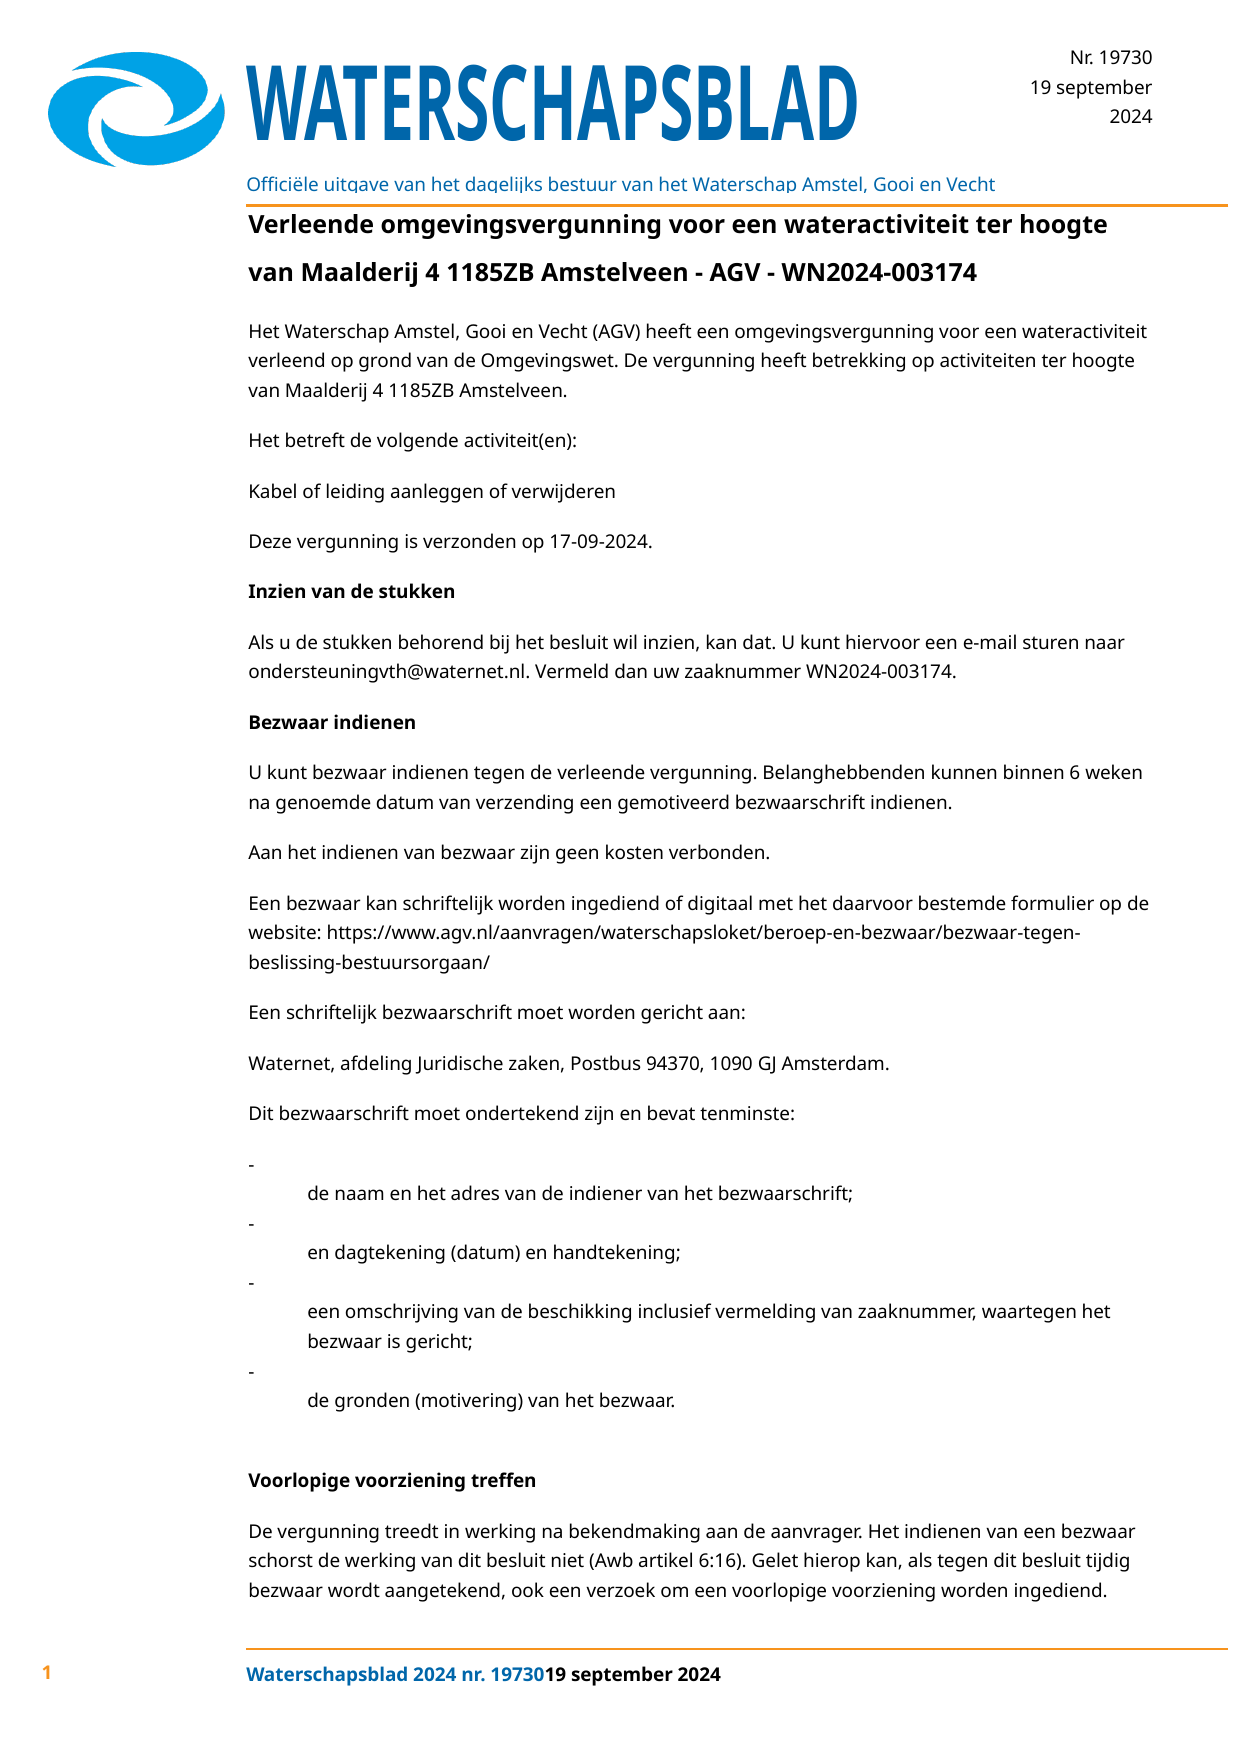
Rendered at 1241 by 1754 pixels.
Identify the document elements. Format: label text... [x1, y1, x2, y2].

text Een schriftelijk bezwaarschrift moet worden gericht aan: [248, 999, 1152, 1025]
list en dagtekening (datum) en handtekening; [248, 1239, 1152, 1265]
text Bezwaar indienen [248, 709, 1152, 735]
picture [41, 47, 231, 172]
text De vergunning treedt in werking na bekendmaking aan de aanvrager. Het indienen van een bezwaar schorst de werking van dit besluit niet (Awb artikel 6:16). Gelet hierop kan, als tegen dit besluit tijdig bezwaar wordt aangetekend, ook een verzoek om een voorlopige voorziening worden ingediend. [248, 1518, 1152, 1603]
text Als u de stukken behorend bij het besluit wil inzien, kan dat. U kunt hiervoor een e-mail sturen naar ondersteuningvth@waternet.nl. Vermeld dan uw zaaknummer WN2024-003174. [248, 629, 1152, 684]
text U kunt bezwaar indienen tegen de verleende vergunning. Belanghebbenden kunnen binnen 6 weken na genoemde datum van verzending een gemotiveerd bezwaarschrift indienen. [248, 759, 1152, 815]
text Het Waterschap Amstel, Gooi en Vecht (AGV) heeft een omgevingsvergunning voor een wateractiviteit verleend op grond van de Omgevingswet. De vergunning heeft betrekking op activiteiten ter hoogte van Maalderij 4 1185ZB Amstelveen. [248, 318, 1152, 403]
text Inzien van de stukken [248, 579, 1152, 604]
text Voorlopige voorziening treffen [248, 1467, 1152, 1493]
list een omschrijving van de beschikking inclusief vermelding van zaaknummer, waartegen het bezwaar is gericht; [248, 1299, 1152, 1354]
list de gronden (motivering) van het bezwaar. [248, 1387, 1152, 1413]
text Deze vergunning is verzonden op 17-09-2024. [248, 528, 1152, 554]
text Aan het indienen van bezwaar zijn geen kosten verbonden. [248, 839, 1152, 865]
text Een bezwaar kan schriftelijk worden ingediend of digitaal met het daarvoor bestemde formulier op de website: https://www.agv.nl/aanvragen/waterschapsloket/beroep-en-bezwaar/bezwaar-tegen-beslissing-bestuursorgaan/ [248, 890, 1152, 975]
text Waternet, afdeling Juridische zaken, Postbus 94370, 1090 GJ Amsterdam. [248, 1050, 1152, 1076]
list de naam en het adres van de indiener van het bezwaarschrift; [248, 1180, 1152, 1206]
text Het betreft de volgende activiteit(en): [248, 427, 1152, 453]
text Verleende omgevingsvergunning voor een wateractiviteit ter hoogte van Maalderij 4 1185ZB Amstelveen - AGV - WN2024-003174 [248, 207, 1152, 288]
text Dit bezwaarschrift moet ondertekend zijn en bevat tenminste: [248, 1100, 1152, 1126]
text Kabel of leiding aanleggen of verwijderen [248, 478, 1152, 504]
